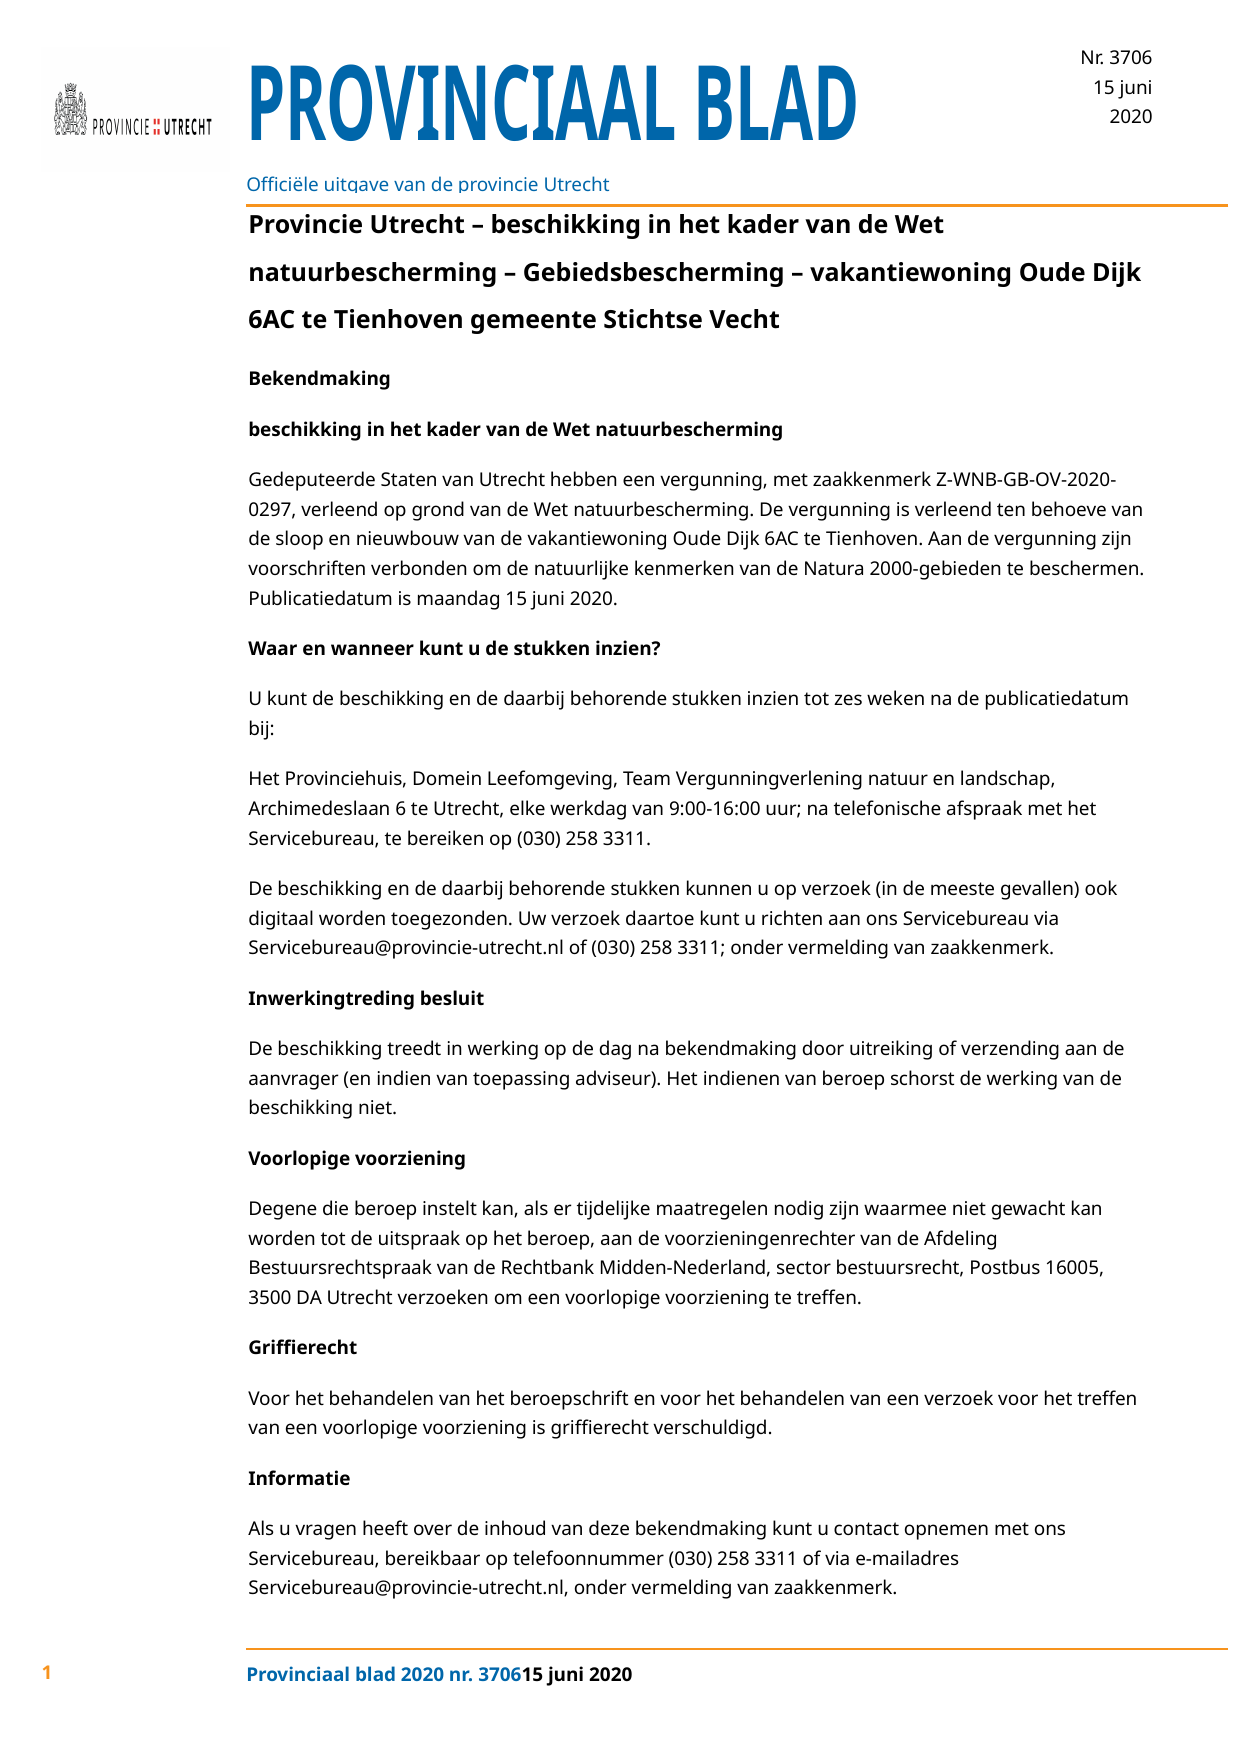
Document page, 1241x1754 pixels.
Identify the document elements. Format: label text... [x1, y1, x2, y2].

text Voor het behandelen van het beroepschrift en voor het behandelen van een verzoek voor het treffen van een voorlopige voorziening is griffierecht verschuldigd. [248, 1385, 1152, 1440]
text Griffierecht [248, 1334, 1152, 1360]
text Inwerkingtreding besluit [248, 985, 1152, 1010]
text De beschikking treedt in werking op de dag na bekendmaking door uitreiking of verzending aan de aanvrager (en indien van toepassing adviseur). Het indienen van beroep schorst de werking van de beschikking niet. [248, 1035, 1152, 1120]
text De beschikking en de daarbij behorende stukken kunnen u op verzoek (in de meeste gevallen) ook digitaal worden toegezonden. Uw verzoek daartoe kunt u richten aan ons Servicebureau via Servicebureau@provincie-utrecht.nl of (030) 258 3311; onder vermelding van zaakkenmerk. [248, 875, 1152, 960]
text Degene die beroep instelt kan, als er tijdelijke maatregelen nodig zijn waarmee niet gewacht kan worden tot de uitspraak op het beroep, aan de voorzieningenrechter van de Afdeling Bestuursrechtspraak van de Rechtbank Midden-Nederland, sector bestuursrecht, Postbus 16005, 3500 DA Utrecht verzoeken om een voorlopige voorziening te treffen. [248, 1195, 1152, 1309]
text Waar en wanneer kunt u de stukken inzien? [248, 635, 1152, 661]
text Provincie Utrecht – beschikking in het kader van de Wet natuurbescherming – Gebiedsbescherming – vakantiewoning Oude Dijk 6AC te Tienhoven gemeente Stichtse Vecht [248, 207, 1152, 336]
text U kunt de beschikking en de daarbij behorende stukken inzien tot zes weken na de publicatiedatum bij: [248, 686, 1152, 741]
text Gedeputeerde Staten van Utrecht hebben een vergunning, met zaakkenmerk Z-WNB-GB-OV-2020-0297, verleend op grond van de Wet natuurbescherming. De vergunning is verleend ten behoeve van de sloop en nieuwbouw van de vakantiewoning Oude Dijk 6AC te Tienhoven. Aan de vergunning zijn voorschriften verbonden om de natuurlijke kenmerken van de Natura 2000-gebieden te beschermen. Publicatiedatum is maandag 15 juni 2020. [248, 466, 1152, 610]
text Voorlopige voorziening [248, 1145, 1152, 1170]
picture [41, 47, 231, 172]
text Bekendmaking [248, 366, 1152, 391]
text beschikking in het kader van de Wet natuurbescherming [248, 416, 1152, 442]
text Het Provinciehuis, Domein Leefomgeving, Team Vergunningverlening natuur en landschap, Archimedeslaan 6 te Utrecht, elke werkdag van 9:00-16:00 uur; na telefonische afspraak met het Servicebureau, te bereiken op (030) 258 3311. [248, 766, 1152, 850]
text Informatie [248, 1465, 1152, 1490]
text Als u vragen heeft over de inhoud van deze bekendmaking kunt u contact opnemen met ons Servicebureau, bereikbaar op telefoonnummer (030) 258 3311 of via e-mailadres Servicebureau@provincie-utrecht.nl, onder vermelding van zaakkenmerk. [248, 1515, 1152, 1600]
